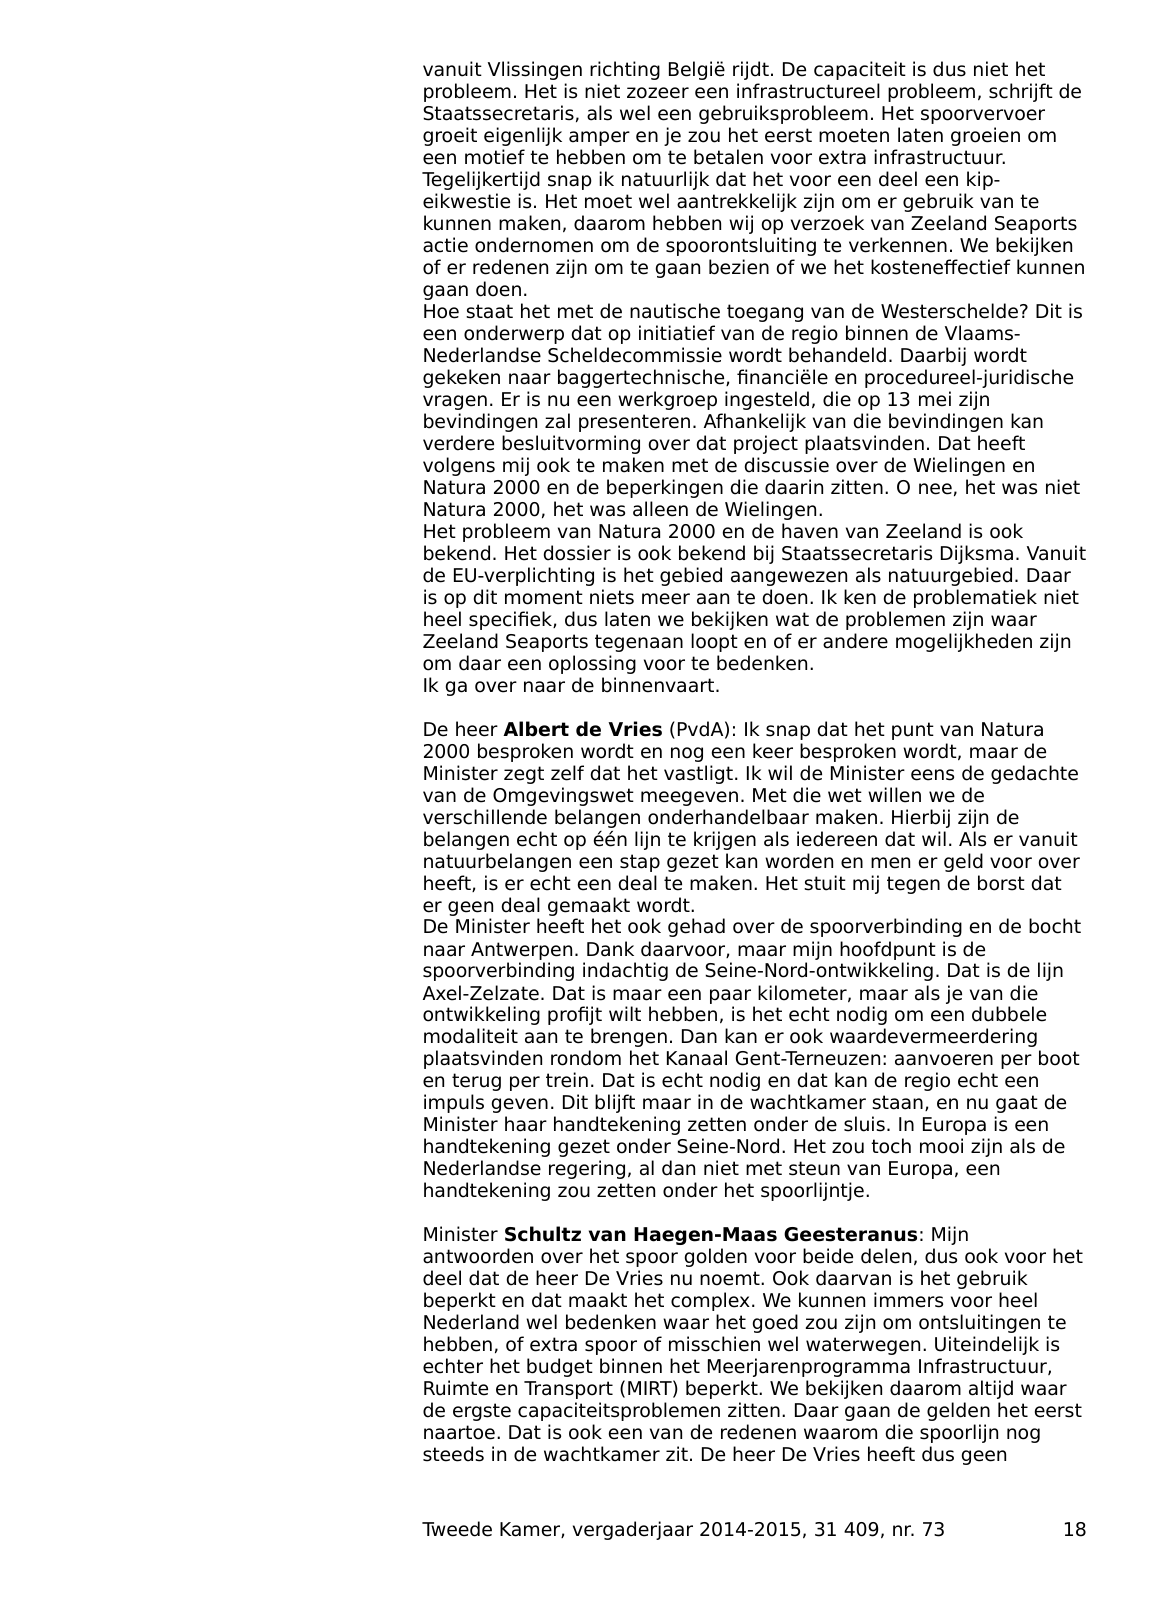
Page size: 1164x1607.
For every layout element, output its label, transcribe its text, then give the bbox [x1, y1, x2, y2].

text Hoe staat het met de nautische toegang van de Westerschelde? Dit is een onderwerp dat op initiatief van de regio binnen de Vlaams-Nederlandse Scheldecommissie wordt behandeld. Daarbij wordt gekeken naar baggertechnische, financiële en procedureel-juridische vragen. Er is nu een werkgroep ingesteld, die op 13 mei zijn bevindingen zal presenteren. Afhankelijk van die bevindingen kan verdere besluitvorming over dat project plaatsvinden. Dat heeft volgens mij ook te maken met de discussie over de Wielingen en Natura 2000 en de beperkingen die daarin zitten. O nee, het was niet Natura 2000, het was alleen de Wielingen. [422, 301, 1087, 521]
text vanuit Vlissingen richting België rijdt. De capaciteit is dus niet het probleem. Het is niet zozeer een infrastructureel probleem, schrijft de Staatssecretaris, als wel een gebruiksprobleem. Het spoorvervoer groeit eigenlijk amper en je zou het eerst moeten laten groeien om een motief te hebben om te betalen voor extra infrastructuur. Tegelijkertijd snap ik natuurlijk dat het voor een deel een kip-eikwestie is. Het moet wel aantrekkelijk zijn om er gebruik van te kunnen maken, daarom hebben wij op verzoek van Zeeland Seaports actie ondernomen om de spoorontsluiting te verkennen. We bekijken of er redenen zijn om te gaan bezien of we het kosteneffectief kunnen gaan doen. [422, 59, 1087, 301]
text Minister Schultz van Haegen-Maas Geesteranus: Mijn antwoorden over het spoor golden voor beide delen, dus ook voor het deel dat de heer De Vries nu noemt. Ook daarvan is het gebruik beperkt en dat maakt het complex. We kunnen immers voor heel Nederland wel bedenken waar het goed zou zijn om ontsluitingen te hebben, of extra spoor of misschien wel waterwegen. Uiteindelijk is echter het budget binnen het Meerjarenprogramma Infrastructuur, Ruimte en Transport (MIRT) beperkt. We bekijken daarom altijd waar de ergste capaciteitsproblemen zitten. Daar gaan de gelden het eerst naartoe. Dat is ook een van de redenen waarom die spoorlijn nog steeds in de wachtkamer zit. De heer De Vries heeft dus geen [422, 1224, 1087, 1466]
text De heer Albert de Vries (PvdA): Ik snap dat het punt van Natura 2000 besproken wordt en nog een keer besproken wordt, maar de Minister zegt zelf dat het vastligt. Ik wil de Minister eens de gedachte van de Omgevingswet meegeven. Met die wet willen we de verschillende belangen onderhandelbaar maken. Hierbij zijn de belangen echt op één lijn te krijgen als iedereen dat wil. Als er vanuit natuurbelangen een stap gezet kan worden en men er geld voor over heeft, is er echt een deal te maken. Het stuit mij tegen de borst dat er geen deal gemaakt wordt. [422, 719, 1087, 916]
text De Minister heeft het ook gehad over de spoorverbinding en de bocht naar Antwerpen. Dank daarvoor, maar mijn hoofdpunt is de spoorverbinding indachtig de Seine-Nord-ontwikkeling. Dat is de lijn Axel-Zelzate. Dat is maar een paar kilometer, maar als je van die ontwikkeling profijt wilt hebben, is het echt nodig om een dubbele modaliteit aan te brengen. Dan kan er ook waardevermeerdering plaatsvinden rondom het Kanaal Gent-Terneuzen: aanvoeren per boot en terug per trein. Dat is echt nodig en dat kan de regio echt een impuls geven. Dit blijft maar in de wachtkamer staan, en nu gaat de Minister haar handtekening zetten onder de sluis. In Europa is een handtekening gezet onder Seine-Nord. Het zou toch mooi zijn als de Nederlandse regering, al dan niet met steun van Europa, een handtekening zou zetten onder het spoorlijntje. [422, 916, 1087, 1202]
text Het probleem van Natura 2000 en de haven van Zeeland is ook bekend. Het dossier is ook bekend bij Staatssecretaris Dijksma. Vanuit de EU-verplichting is het gebied aangewezen als natuurgebied. Daar is op dit moment niets meer aan te doen. Ik ken de problematiek niet heel specifiek, dus laten we bekijken wat de problemen zijn waar Zeeland Seaports tegenaan loopt en of er andere mogelijkheden zijn om daar een oplossing voor te bedenken. [422, 521, 1087, 674]
text Ik ga over naar de binnenvaart. [422, 674, 1087, 696]
